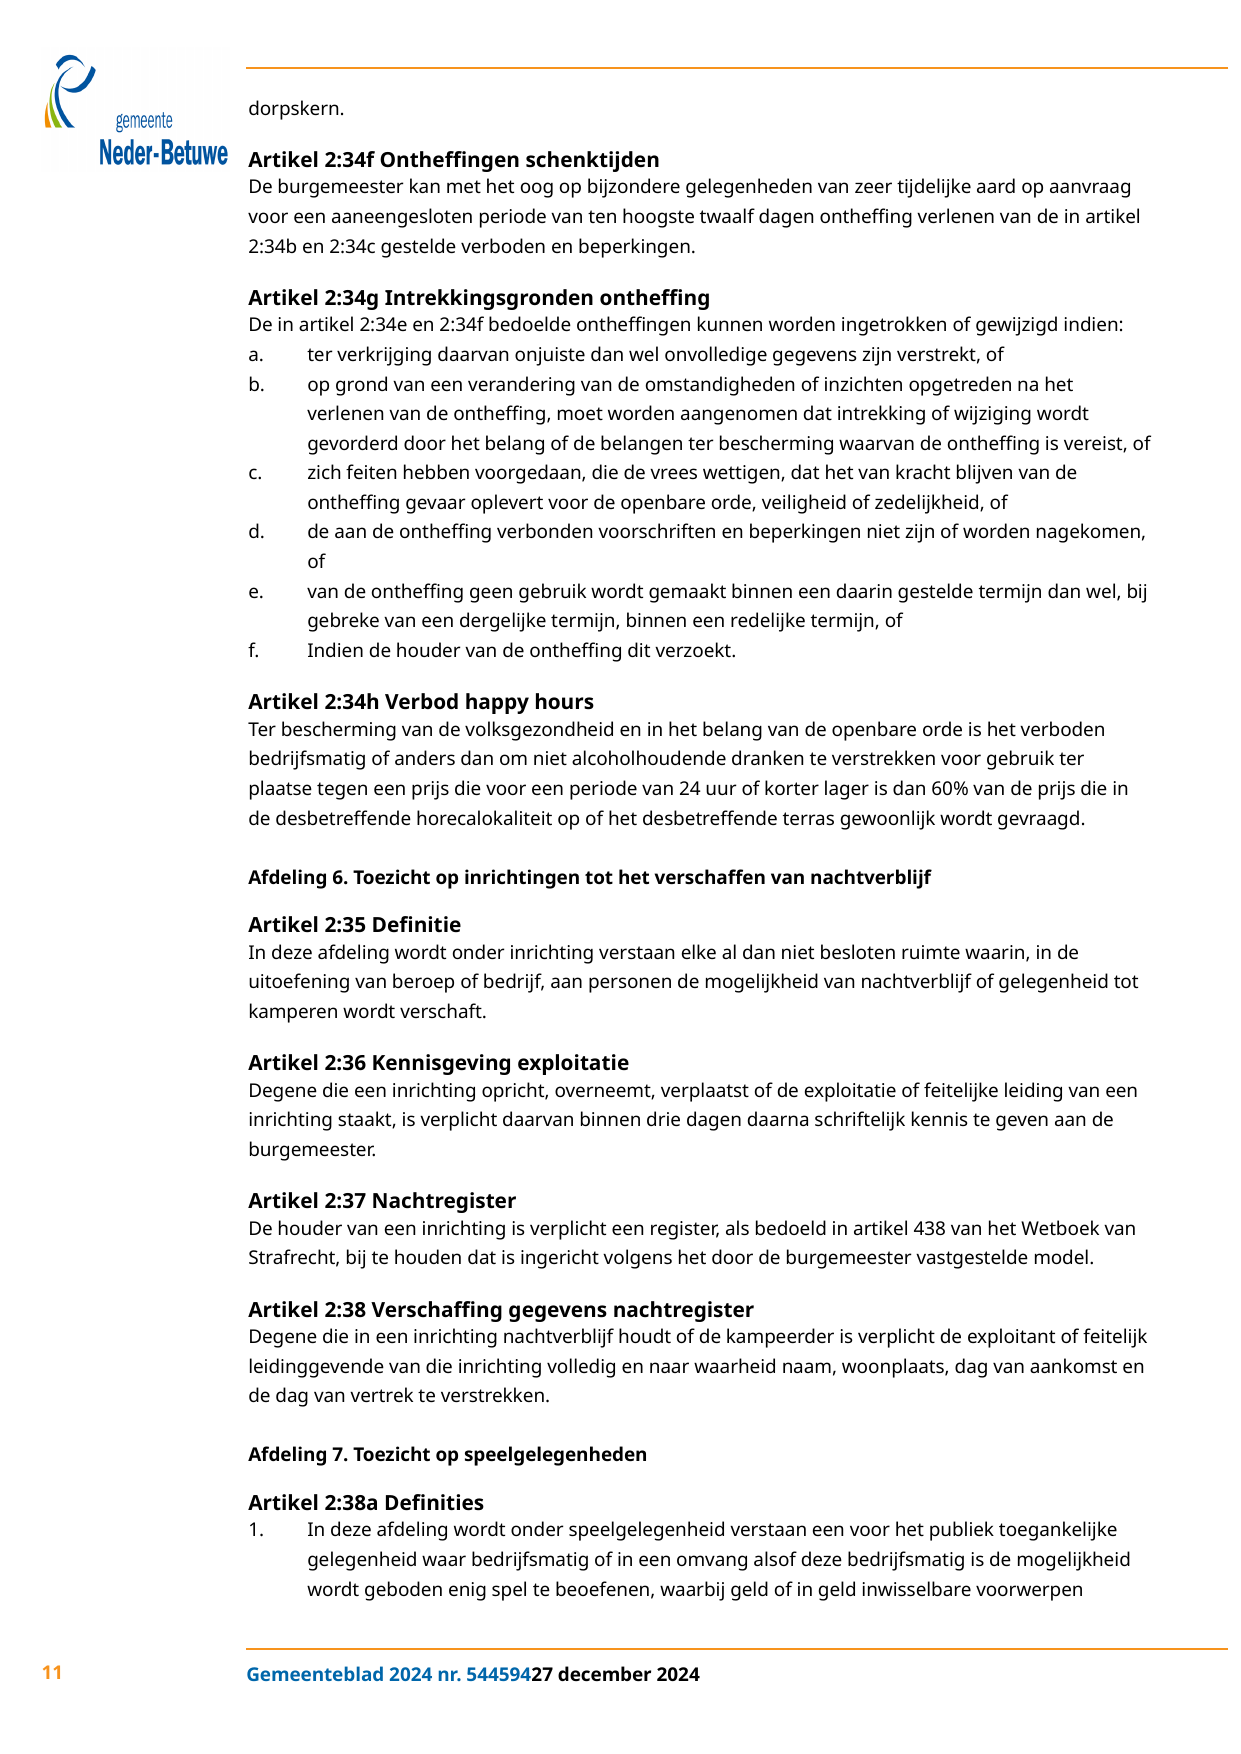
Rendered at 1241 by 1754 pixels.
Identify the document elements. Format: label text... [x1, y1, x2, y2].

text Artikel 2:37 Nachtregister [248, 1186, 1152, 1215]
list ter verkrijging daarvan onjuiste dan wel onvolledige gegevens zijn verstrekt, of [248, 341, 1152, 367]
text Afdeling 6. Toezicht op inrichtingen tot het verschaffen van nachtverblijf [248, 864, 1152, 889]
list van de ontheffing geen gebruik wordt gemaakt binnen een daarin gestelde termijn dan wel, bij gebreke van een dergelijke termijn, binnen een redelijke termijn, of [248, 578, 1152, 633]
text Degene die een inrichting opricht, overneemt, verplaatst of de exploitatie of feitelijke leiding van een inrichting staakt, is verplicht daarvan binnen drie dagen daarna schriftelijk kennis te geven aan de burgemeester. [248, 1077, 1152, 1162]
text In deze afdeling wordt onder inrichting verstaan elke al dan niet besloten ruimte waarin, in de uitoefening van beroep of bedrijf, aan personen de mogelijkheid van nachtverblijf of gelegenheid tot kamperen wordt verschaft. [248, 939, 1152, 1024]
list In deze afdeling wordt onder speelgelegenheid verstaan een voor het publiek toegankelijke gelegenheid waar bedrijfsmatig of in een omvang alsof deze bedrijfsmatig is de mogelijkheid wordt geboden enig spel te beoefenen, waarbij geld of in geld inwisselbare voorwerpen [248, 1517, 1152, 1602]
list Indien de houder van de ontheffing dit verzoekt. [248, 637, 1152, 663]
text De in artikel 2:34e en 2:34f bedoelde ontheffingen kunnen worden ingetrokken of gewijzigd indien: [248, 312, 1152, 337]
list de aan de ontheffing verbonden voorschriften en beperkingen niet zijn of worden nagekomen, of [248, 519, 1152, 574]
text De houder van een inrichting is verplicht een register, als bedoeld in artikel 438 van het Wetboek van Strafrecht, bij te houden dat is ingericht volgens het door de burgemeester vastgestelde model. [248, 1215, 1152, 1270]
picture [41, 47, 231, 172]
text Artikel 2:35 Definitie [248, 910, 1152, 939]
text dorpskern. [248, 95, 1152, 121]
text Artikel 2:36 Kennisgeving exploitatie [248, 1048, 1152, 1077]
text Artikel 2:38a Definities [248, 1488, 1152, 1517]
text Artikel 2:34g Intrekkingsgronden ontheffing [248, 283, 1152, 312]
text Ter bescherming van de volksgezondheid en in het belang van de openbare orde is het verboden bedrijfsmatig of anders dan om niet alcoholhoudende dranken te verstrekken voor gebruik ter plaatse tegen een prijs die voor een periode van 24 uur of korter lager is dan 60% van de prijs die in de desbetreffende horecalokaliteit op of het desbetreffende terras gewoonlijk wordt gevraagd. [248, 716, 1152, 830]
text Degene die in een inrichting nachtverblijf houdt of de kampeerder is verplicht de exploitant of feitelijk leidinggevende van die inrichting volledig en naar waarheid naam, woonplaats, dag van aankomst en de dag van vertrek te verstrekken. [248, 1323, 1152, 1408]
list op grond van een verandering van de omstandigheden of inzichten opgetreden na het verlenen van de ontheffing, moet worden aangenomen dat intrekking of wijziging wordt gevorderd door het belang of de belangen ter bescherming waarvan de ontheffing is vereist, of [248, 371, 1152, 456]
text Afdeling 7. Toezicht op speelgelegenheden [248, 1442, 1152, 1467]
list zich feiten hebben voorgedaan, die de vrees wettigen, dat het van kracht blijven van de ontheffing gevaar oplevert voor de openbare orde, veiligheid of zedelijkheid, of [248, 459, 1152, 515]
text De burgemeester kan met het oog op bijzondere gelegenheden van zeer tijdelijke aard op aanvraag voor een aaneengesloten periode van ten hoogste twaalf dagen ontheffing verlenen van de in artikel 2:34b en 2:34c gestelde verboden en beperkingen. [248, 174, 1152, 258]
text Artikel 2:34h Verbod happy hours [248, 687, 1152, 716]
text Artikel 2:38 Verschaffing gegevens nachtregister [248, 1295, 1152, 1323]
text Artikel 2:34f Ontheffingen schenktijden [248, 145, 1152, 174]
